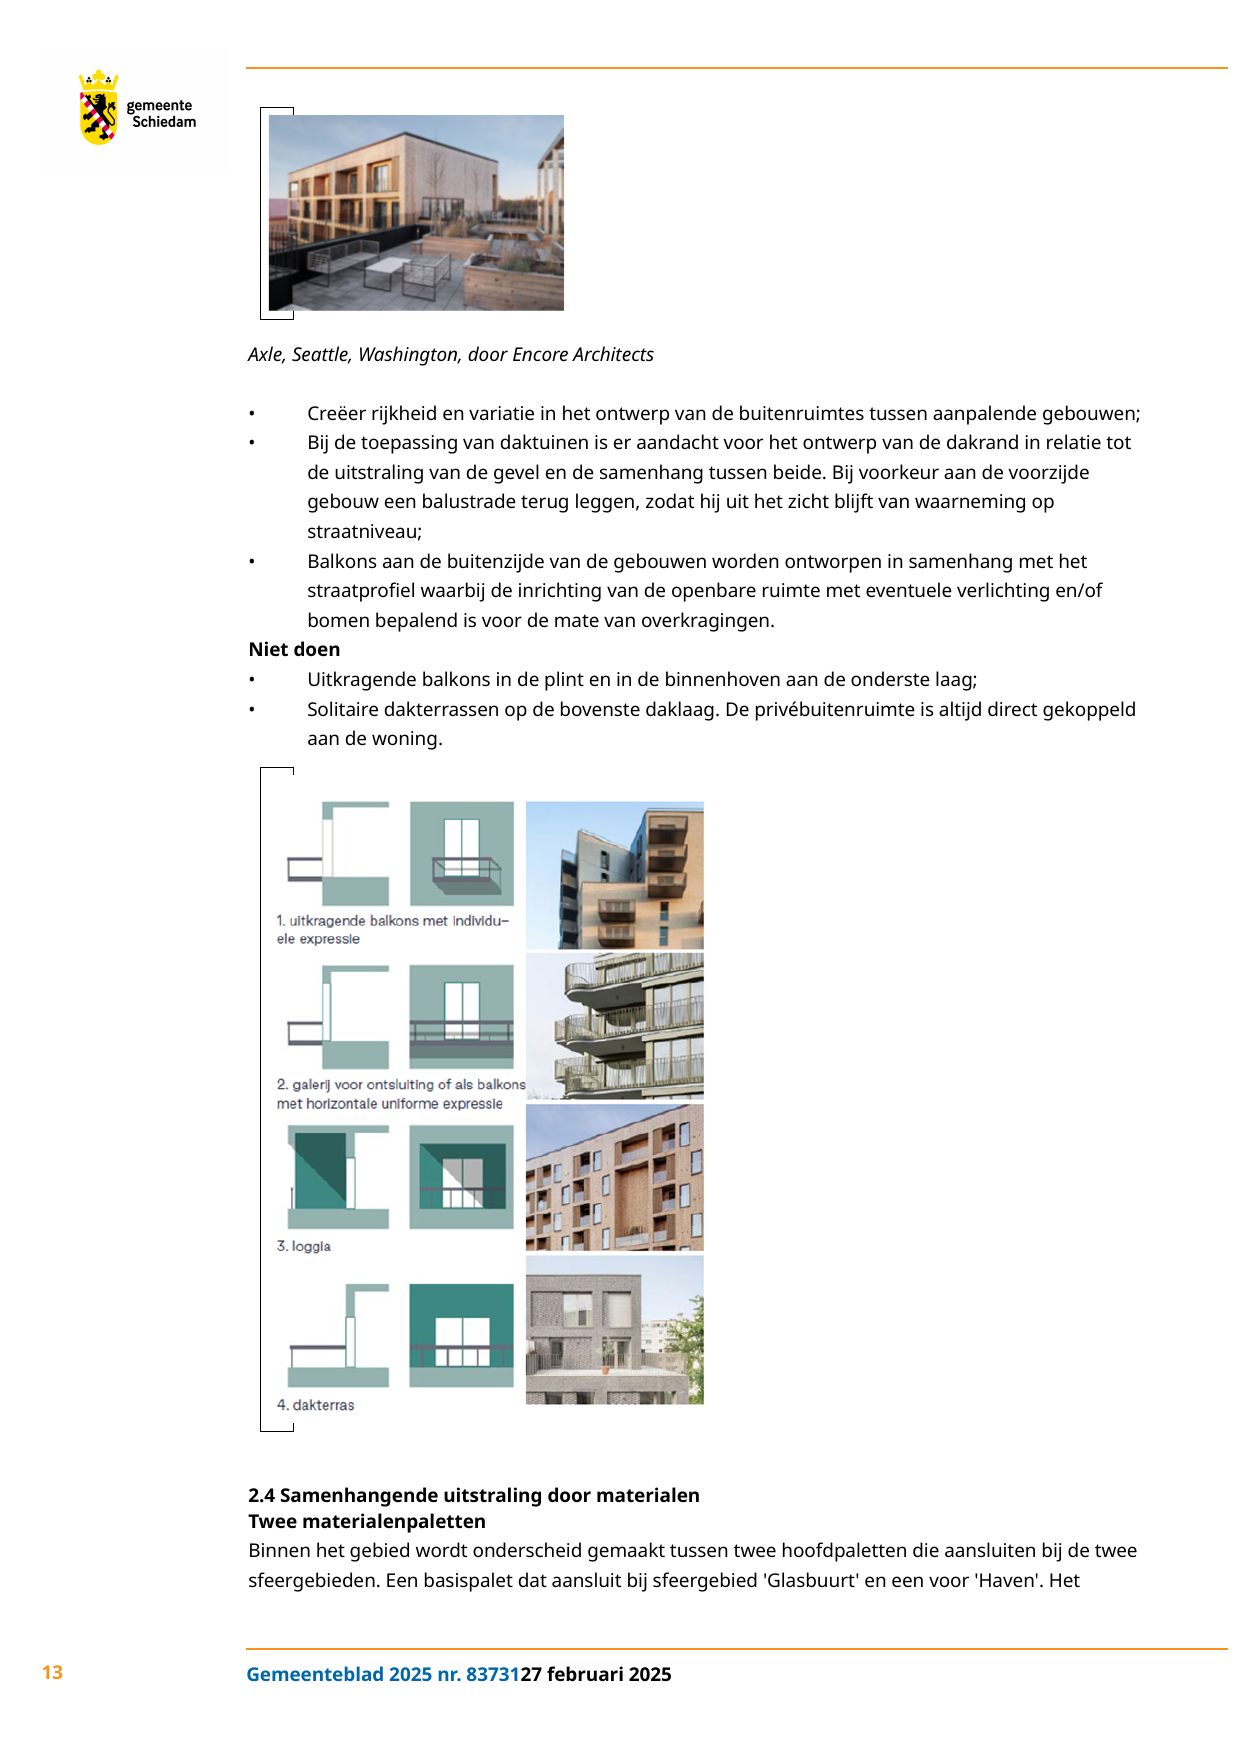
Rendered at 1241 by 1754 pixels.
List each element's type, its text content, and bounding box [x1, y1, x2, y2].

list Solitaire dakterrassen op de bovenste daklaag. De privébuitenruimte is altijd direct gekoppeld aan de woning. [248, 696, 1152, 751]
list Bij de toepassing van daktuinen is er aandacht voor het ontwerp van de dakrand in relatie tot de uitstraling van de gevel en de samenhang tussen beide. Bij voorkeur aan de voorzijde gebouw een balustrade terug leggen, zodat hij uit het zicht blijft van waarneming op straatniveau; [248, 429, 1152, 544]
text Binnen het gebied wordt onderscheid gemaakt tussen twee hoofdpaletten die aansluiten bij de twee sfeergebieden. Een basispalet dat aansluit bij sfeergebied 'Glasbuurt' en een voor 'Haven'. Het [248, 1538, 1152, 1593]
list Creëer rijkheid en variatie in het ontwerp van de buitenruimtes tussen aanpalende gebouwen; [248, 400, 1152, 426]
text 2.4 Samenhangende uitstraling door materialen [248, 1482, 1152, 1508]
list Uitkragende balkons in de plint en in de binnenhoven aan de onderste laag; [248, 666, 1152, 692]
picture [41, 47, 231, 172]
picture [268, 115, 565, 311]
text Axle, Seattle, Washington, door Encore Architects [248, 341, 1152, 367]
text Twee materialenpaletten [248, 1508, 1152, 1534]
list Balkons aan de buitenzijde van de gebouwen worden ontworpen in samenhang met het straatprofiel waarbij de inrichting van de openbare ruimte met eventuele verlichting en/of bomen bepalend is voor de mate van overkragingen. [248, 548, 1152, 633]
text Niet doen [248, 637, 1152, 662]
picture [268, 775, 712, 1423]
